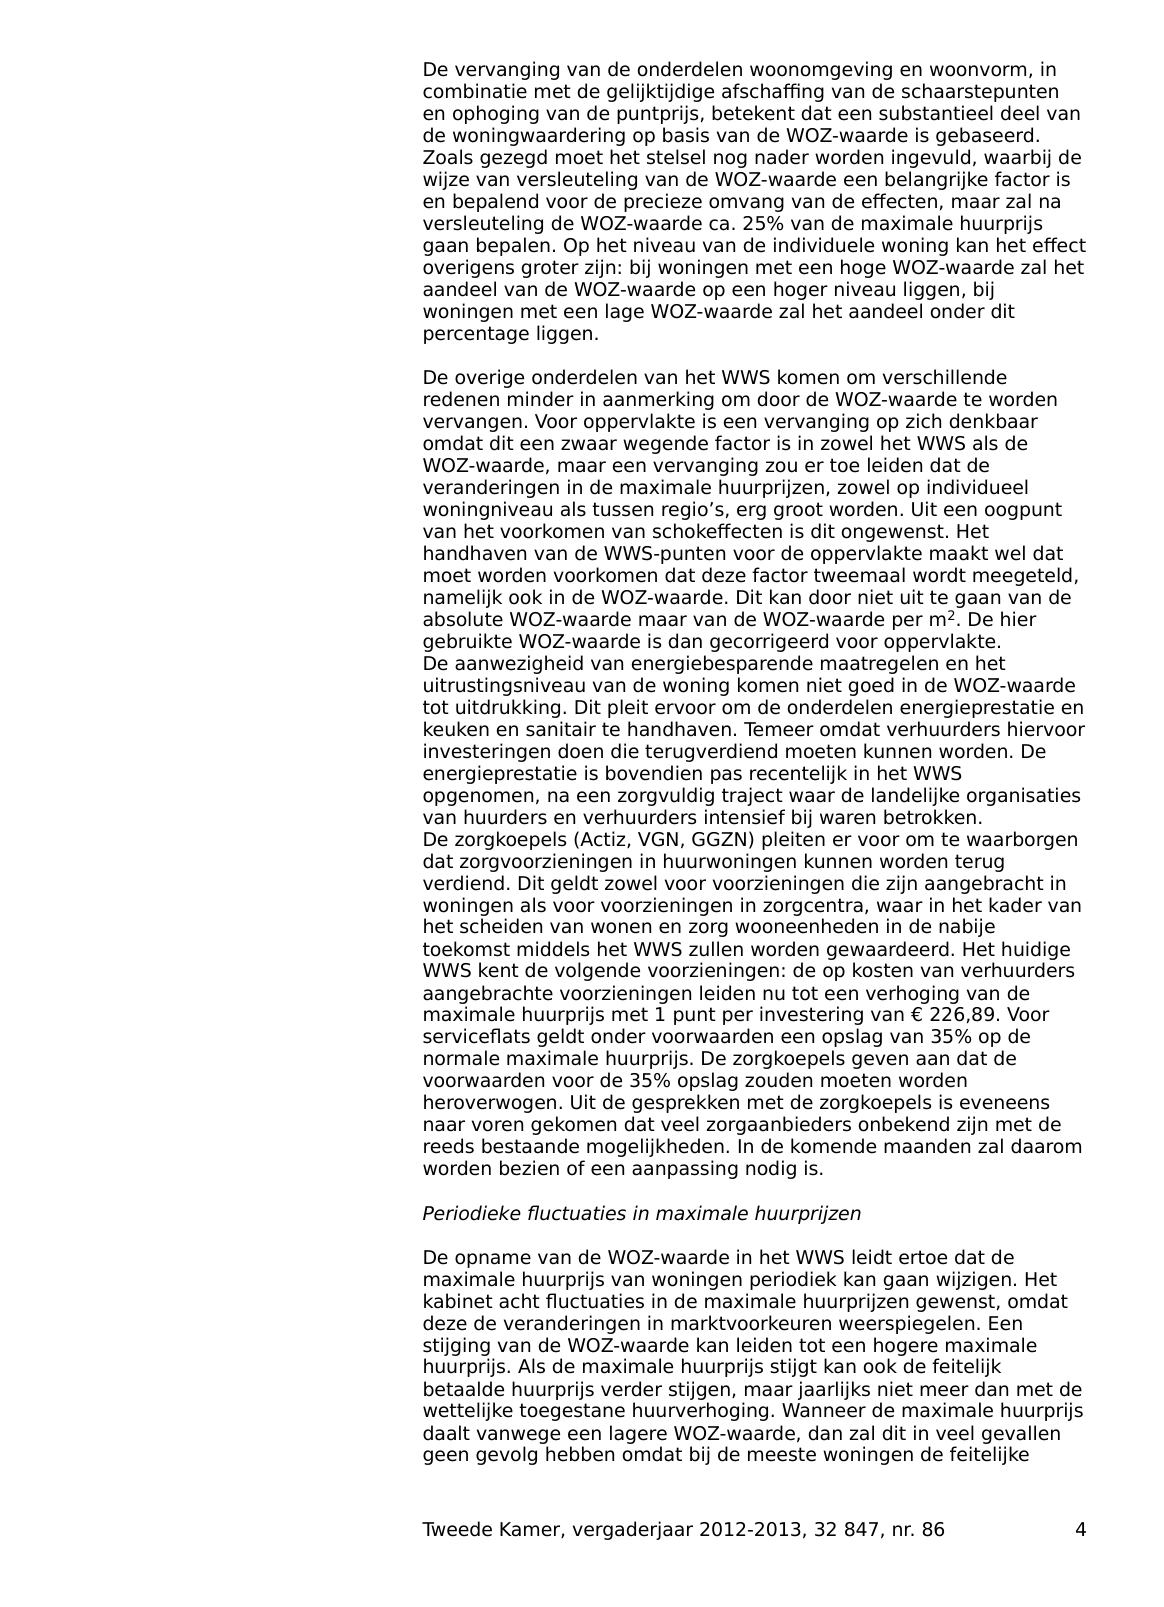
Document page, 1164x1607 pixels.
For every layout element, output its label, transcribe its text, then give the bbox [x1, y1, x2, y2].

text De overige onderdelen van het WWS komen om verschillende redenen minder in aanmerking om door de WOZ-waarde te worden vervangen. Voor oppervlakte is een vervanging op zich denkbaar omdat dit een zwaar wegende factor is in zowel het WWS als de WOZ-waarde, maar een vervanging zou er toe leiden dat de veranderingen in de maximale huurprijzen, zowel op individueel woningniveau als tussen regio’s, erg groot worden. Uit een oogpunt van het voorkomen van schokeffecten is dit ongewenst. Het handhaven van de WWS-punten voor de oppervlakte maakt wel dat moet worden voorkomen dat deze factor tweemaal wordt meegeteld, namelijk ook in de WOZ-waarde. Dit kan door niet uit te gaan van de absolute WOZ-waarde maar van de WOZ-waarde per m2. De hier gebruikte WOZ-waarde is dan gecorrigeerd voor oppervlakte. [422, 367, 1087, 653]
text De opname van de WOZ-waarde in het WWS leidt ertoe dat de maximale huurprijs van woningen periodiek kan gaan wijzigen. Het kabinet acht fluctuaties in de maximale huurprijzen gewenst, omdat deze de veranderingen in marktvoorkeuren weerspiegelen. Een stijging van de WOZ-waarde kan leiden tot een hogere maximale huurprijs. Als de maximale huurprijs stijgt kan ook de feitelijk betaalde huurprijs verder stijgen, maar jaarlijks niet meer dan met de wettelijke toegestane huurverhoging. Wanneer de maximale huurprijs daalt vanwege een lagere WOZ-waarde, dan zal dit in veel gevallen geen gevolg hebben omdat bij de meeste woningen de feitelijke [422, 1247, 1087, 1466]
subtitle Periodieke fluctuaties in maximale huurprijzen [422, 1202, 1087, 1224]
text De aanwezigheid van energiebesparende maatregelen en het uitrustingsniveau van de woning komen niet goed in de WOZ-waarde tot uitdrukking. Dit pleit ervoor om de onderdelen energieprestatie en keuken en sanitair te handhaven. Temeer omdat verhuurders hiervoor investeringen doen die terugverdiend moeten kunnen worden. De energieprestatie is bovendien pas recentelijk in het WWS opgenomen, na een zorgvuldig traject waar de landelijke organisaties van huurders en verhuurders intensief bij waren betrokken. [422, 653, 1087, 828]
text De zorgkoepels (Actiz, VGN, GGZN) pleiten er voor om te waarborgen dat zorgvoorzieningen in huurwoningen kunnen worden terug verdiend. Dit geldt zowel voor voorzieningen die zijn aangebracht in woningen als voor voorzieningen in zorgcentra, waar in het kader van het scheiden van wonen en zorg wooneenheden in de nabije toekomst middels het WWS zullen worden gewaardeerd. Het huidige WWS kent de volgende voorzieningen: de op kosten van verhuurders aangebrachte voorzieningen leiden nu tot een verhoging van de maximale huurprijs met 1 punt per investering van € 226,89. Voor serviceflats geldt onder voorwaarden een opslag van 35% op de normale maximale huurprijs. De zorgkoepels geven aan dat de voorwaarden voor de 35% opslag zouden moeten worden heroverwogen. Uit de gesprekken met de zorgkoepels is eveneens naar voren gekomen dat veel zorgaanbieders onbekend zijn met de reeds bestaande mogelijkheden. In de komende maanden zal daarom worden bezien of een aanpassing nodig is. [422, 828, 1087, 1180]
text De vervanging van de onderdelen woonomgeving en woonvorm, in combinatie met de gelijktijdige afschaffing van de schaarstepunten en ophoging van de puntprijs, betekent dat een substantieel deel van de woningwaardering op basis van de WOZ-waarde is gebaseerd. Zoals gezegd moet het stelsel nog nader worden ingevuld, waarbij de wijze van versleuteling van de WOZ-waarde een belangrijke factor is en bepalend voor de precieze omvang van de effecten, maar zal na versleuteling de WOZ-waarde ca. 25% van de maximale huurprijs gaan bepalen. Op het niveau van de individuele woning kan het effect overigens groter zijn: bij woningen met een hoge WOZ-waarde zal het aandeel van de WOZ-waarde op een hoger niveau liggen, bij woningen met een lage WOZ-waarde zal het aandeel onder dit percentage liggen. [422, 59, 1087, 345]
